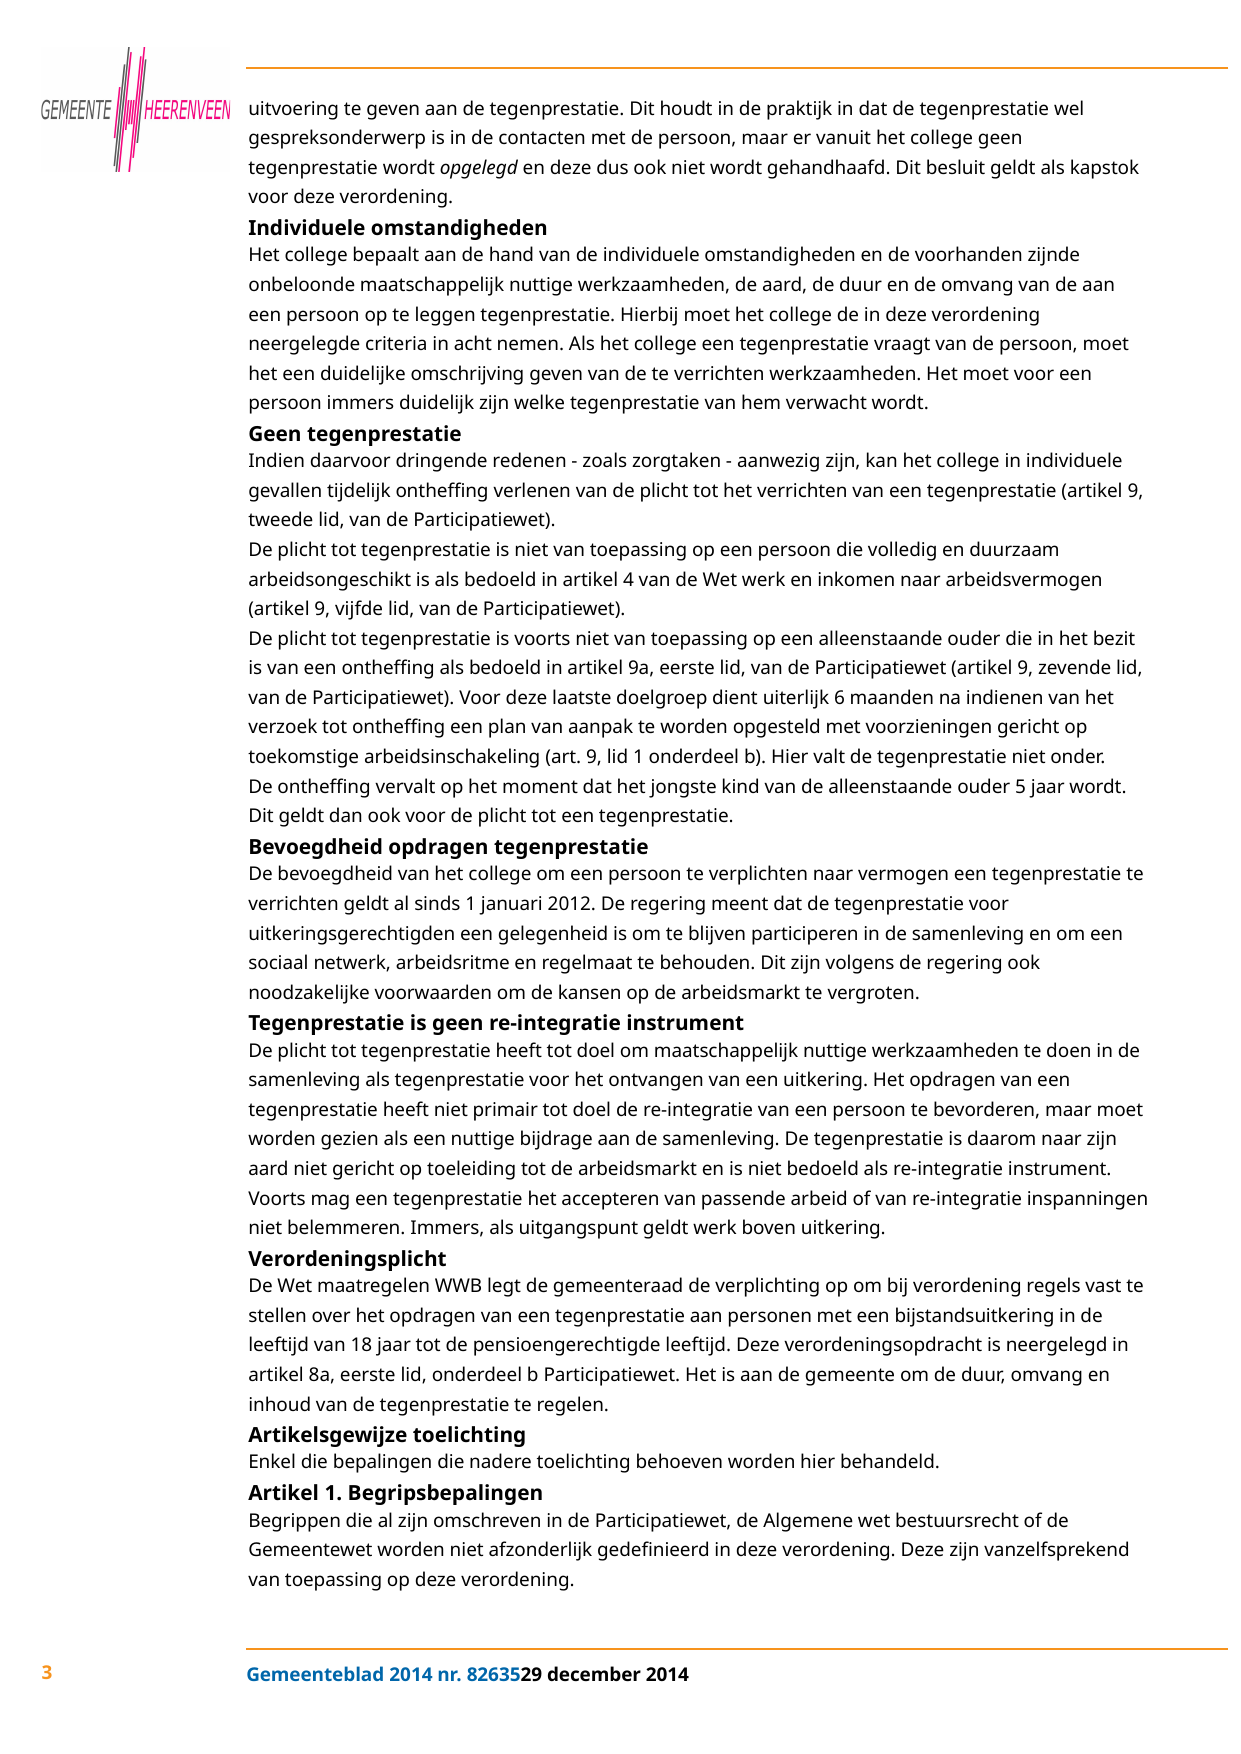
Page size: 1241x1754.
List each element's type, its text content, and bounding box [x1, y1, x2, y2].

picture [41, 47, 231, 172]
text Het college bepaalt aan de hand van de individuele omstandigheden en de voorhanden zijnde onbeloonde maatschappelijk nuttige werkzaamheden, de aard, de duur en de omvang van de aan een persoon op te leggen tegenprestatie. Hierbij moet het college de in deze verordening neergelegde criteria in acht nemen. Als het college een tegenprestatie vraagt van de persoon, moet het een duidelijke omschrijving geven van de te verrichten werkzaamheden. Het moet voor een persoon immers duidelijk zijn welke tegenprestatie van hem verwacht wordt. [248, 242, 1152, 415]
text Geen tegenprestatie [248, 419, 1152, 447]
text Indien daarvoor dringende redenen - zoals zorgtaken - aanwezig zijn, kan het college in individuele gevallen tijdelijk ontheffing verlenen van de plicht tot het verrichten van een tegenprestatie (artikel 9, tweede lid, van de Participatiewet). [248, 447, 1152, 532]
text De plicht tot tegenprestatie heeft tot doel om maatschappelijk nuttige werkzaamheden te doen in de samenleving als tegenprestatie voor het ontvangen van een uitkering. Het opdragen van een tegenprestatie heeft niet primair tot doel de re-integratie van een persoon te bevorderen, maar moet worden gezien als een nuttige bijdrage aan de samenleving. De tegenprestatie is daarom naar zijn aard niet gericht op toeleiding tot de arbeidsmarkt en is niet bedoeld als re-integratie instrument. Voorts mag een tegenprestatie het accepteren van passende arbeid of van re-integratie inspanningen niet belemmeren. Immers, als uitgangspunt geldt werk boven uitkering. [248, 1037, 1152, 1240]
text De ontheffing vervalt op het moment dat het jongste kind van de alleenstaande ouder 5 jaar wordt. Dit geldt dan ook voor de plicht tot een tegenprestatie. [248, 773, 1152, 828]
text De plicht tot tegenprestatie is voorts niet van toepassing op een alleenstaande ouder die in het bezit is van een ontheffing als bedoeld in artikel 9a, eerste lid, van de Participatiewet (artikel 9, zevende lid, van de Participatiewet). Voor deze laatste doelgroep dient uiterlijk 6 maanden na indienen van het verzoek tot ontheffing een plan van aanpak te worden opgesteld met voorzieningen gericht op toekomstige arbeidsinschakeling (art. 9, lid 1 onderdeel b). Hier valt de tegenprestatie niet onder. [248, 625, 1152, 769]
text De plicht tot tegenprestatie is niet van toepassing op een persoon die volledig en duurzaam arbeidsongeschikt is als bedoeld in artikel 4 van de Wet werk en inkomen naar arbeidsvermogen (artikel 9, vijfde lid, van de Participatiewet). [248, 536, 1152, 621]
text De Wet maatregelen WWB legt de gemeenteraad de verplichting op om bij verordening regels vast te stellen over het opdragen van een tegenprestatie aan personen met een bijstandsuitkering in de leeftijd van 18 jaar tot de pensioengerechtigde leeftijd. Deze verordeningsopdracht is neergelegd in artikel 8a, eerste lid, onderdeel b Participatiewet. Het is aan de gemeente om de duur, omvang en inhoud van de tegenprestatie te regelen. [248, 1272, 1152, 1416]
text De bevoegdheid van het college om een persoon te verplichten naar vermogen een tegenprestatie te verrichten geldt al sinds 1 januari 2012. De regering meent dat de tegenprestatie voor uitkeringsgerechtigden een gelegenheid is om te blijven participeren in de samenleving en om een sociaal netwerk, arbeidsritme en regelmaat te behouden. Dit zijn volgens de regering ook noodzakelijke voorwaarden om de kansen op de arbeidsmarkt te vergroten. [248, 861, 1152, 1004]
text Artikelsgewijze toelichting [248, 1420, 1152, 1449]
text Begrippen die al zijn omschreven in de Participatiewet, de Algemene wet bestuursrecht of de Gemeentewet worden niet afzonderlijk gedefinieerd in deze verordening. Deze zijn vanzelfsprekend van toepassing op deze verordening. [248, 1507, 1152, 1592]
text Bevoegdheid opdragen tegenprestatie [248, 832, 1152, 861]
text Enkel die bepalingen die nadere toelichting behoeven worden hier behandeld. [248, 1449, 1152, 1474]
text uitvoering te geven aan de tegenprestatie. Dit houdt in de praktijk in dat de tegenprestatie wel gespreksonderwerp is in de contacten met de persoon, maar er vanuit het college geen tegenprestatie wordt opgelegd en deze dus ook niet wordt gehandhaafd. Dit besluit geldt als kapstok voor deze verordening. [248, 95, 1152, 209]
text Artikel 1. Begripsbepalingen [248, 1478, 1152, 1507]
text Verordeningsplicht [248, 1244, 1152, 1272]
text Individuele omstandigheden [248, 213, 1152, 242]
text Tegenprestatie is geen re-integratie instrument [248, 1008, 1152, 1037]
